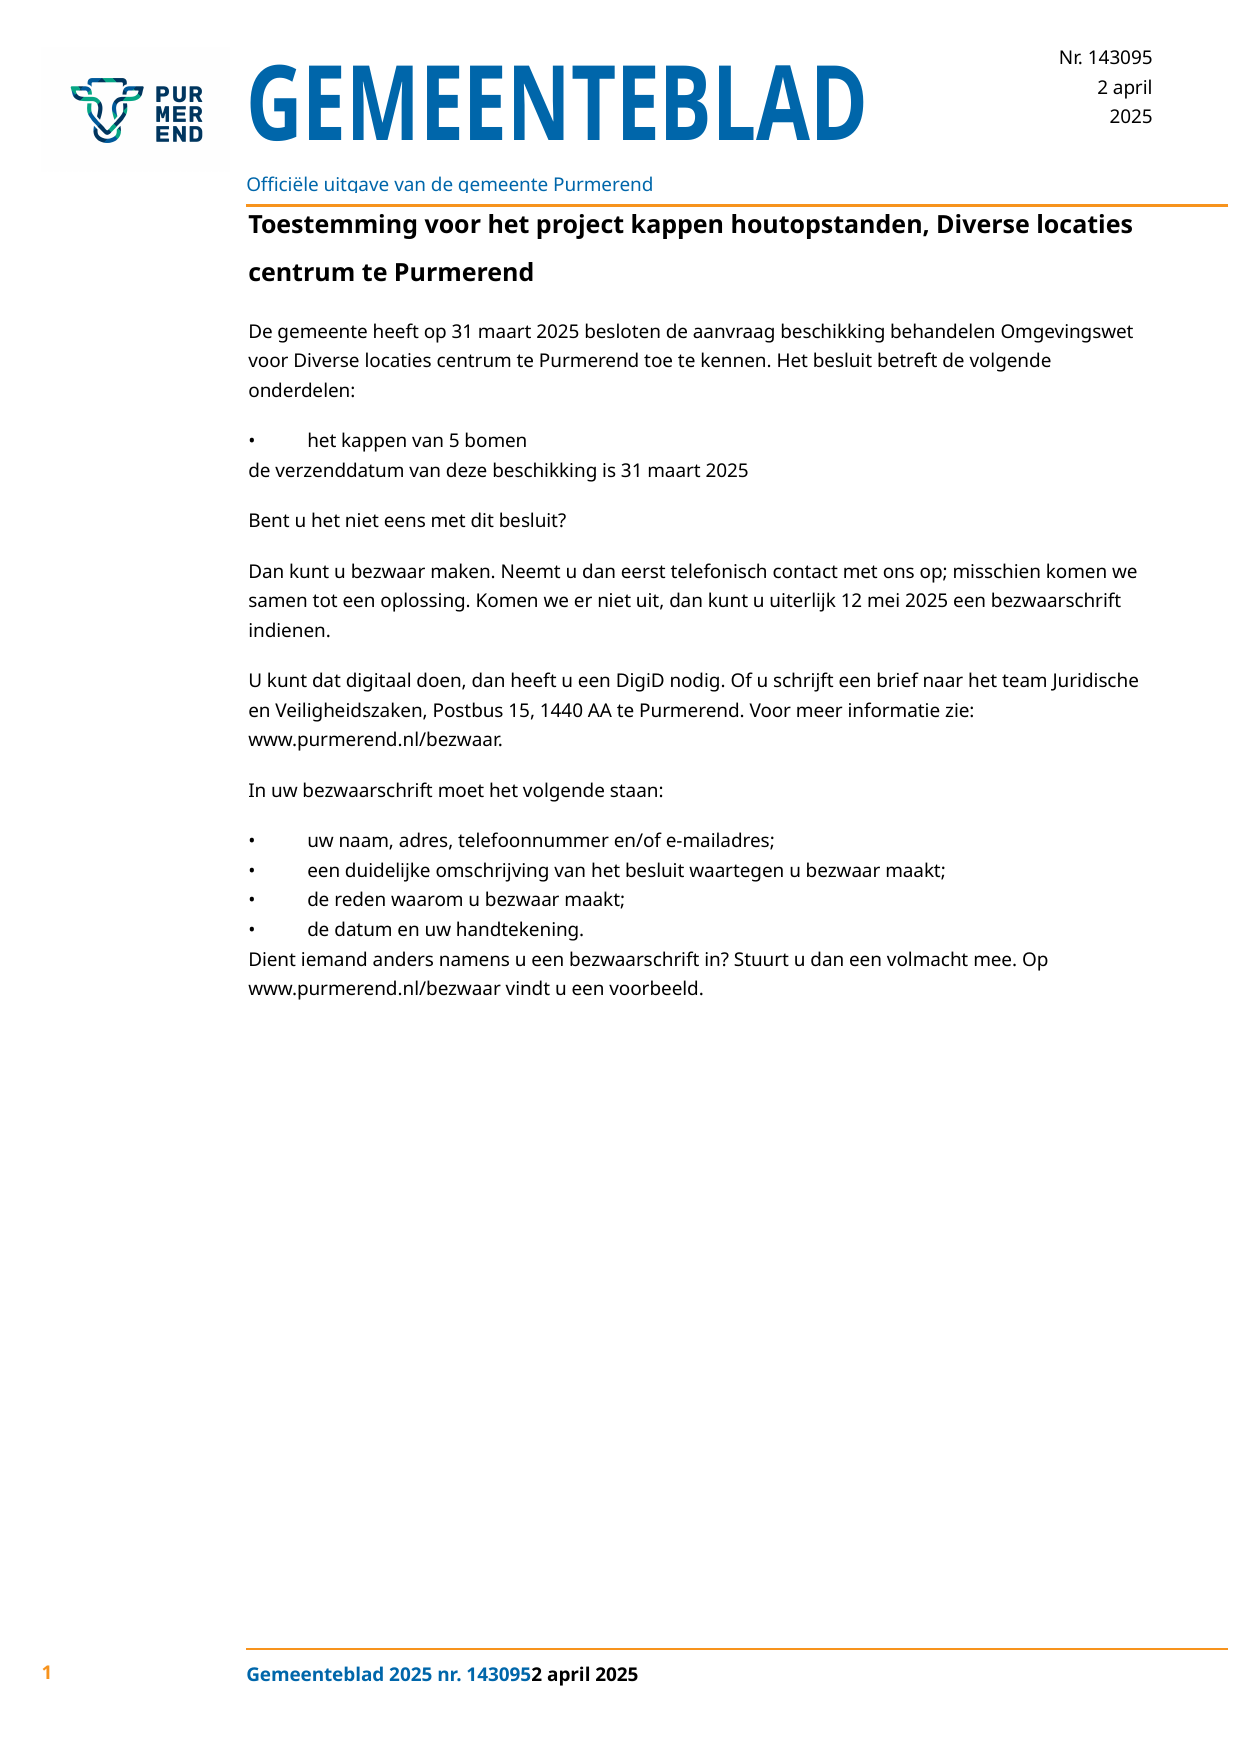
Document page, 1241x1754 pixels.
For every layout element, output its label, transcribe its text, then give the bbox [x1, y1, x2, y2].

picture [41, 47, 231, 172]
text Bent u het niet eens met dit besluit? [248, 507, 1152, 533]
text Dan kunt u bezwaar maken. Neemt u dan eerst telefonisch contact met ons op; misschien komen we samen tot een oplossing. Komen we er niet uit, dan kunt u uiterlijk 12 mei 2025 een bezwaarschrift indienen. [248, 558, 1152, 643]
text Toestemming voor het project kappen houtopstanden, Diverse locaties centrum te Purmerend [248, 207, 1152, 288]
list de reden waarom u bezwaar maakt; [248, 887, 1152, 912]
list uw naam, adres, telefoonnummer en/of e-mailadres; [248, 827, 1152, 853]
text In uw bezwaarschrift moet het volgende staan: [248, 777, 1152, 803]
list het kappen van 5 bomen [248, 427, 1152, 453]
text De gemeente heeft op 31 maart 2025 besloten de aanvraag beschikking behandelen Omgevingswet voor Diverse locaties centrum te Purmerend toe te kennen. Het besluit betreft de volgende onderdelen: [248, 318, 1152, 403]
text U kunt dat digitaal doen, dan heeft u een DigiD nodig. Of u schrijft een brief naar het team Juridische en Veiligheidszaken, Postbus 15, 1440 AA te Purmerend. Voor meer informatie zie: www.purmerend.nl/bezwaar. [248, 667, 1152, 752]
list de datum en uw handtekening. [248, 916, 1152, 942]
text Dient iemand anders namens u een bezwaarschrift in? Stuurt u dan een volmacht mee. Op www.purmerend.nl/bezwaar vindt u een voorbeeld. [248, 946, 1152, 1001]
list een duidelijke omschrijving van het besluit waartegen u bezwaar maakt; [248, 857, 1152, 883]
text de verzenddatum van deze beschikking is 31 maart 2025 [248, 457, 1152, 483]
